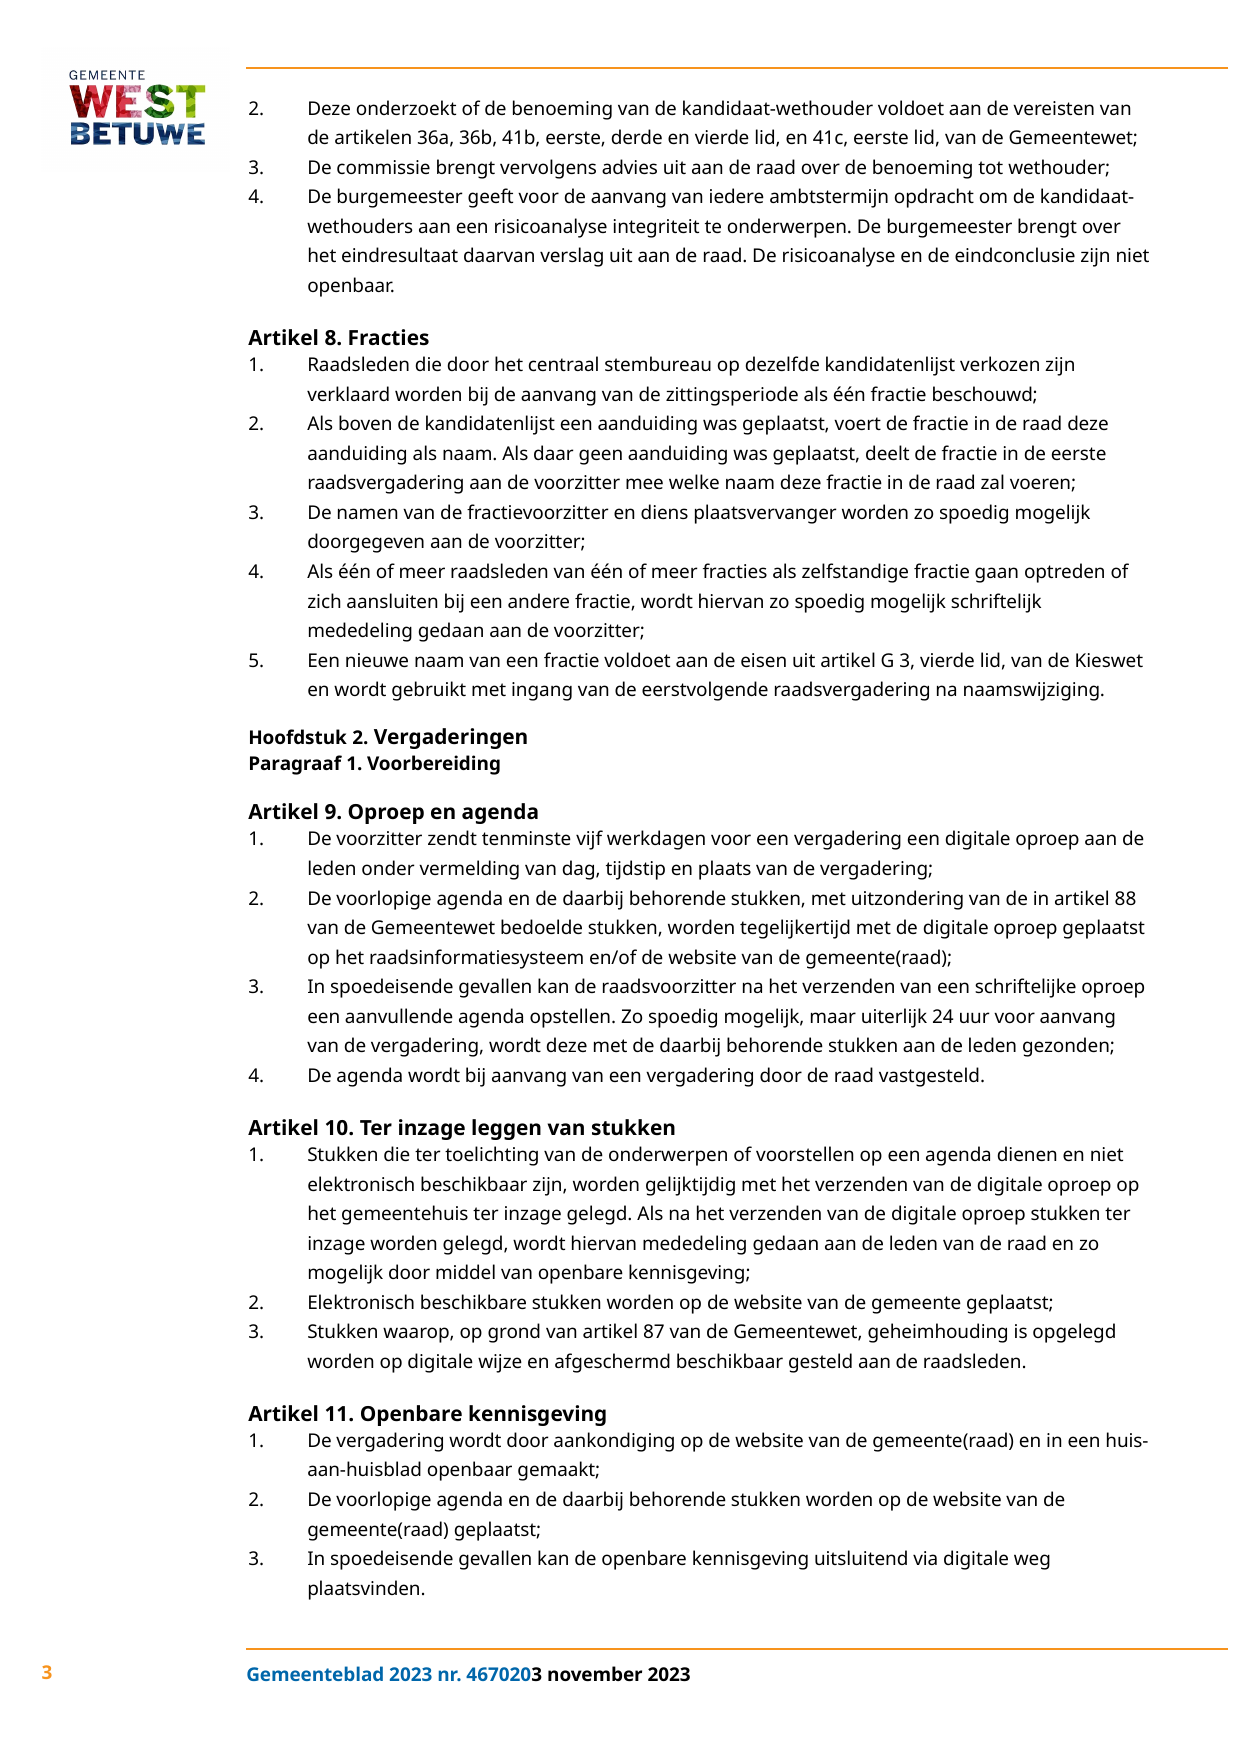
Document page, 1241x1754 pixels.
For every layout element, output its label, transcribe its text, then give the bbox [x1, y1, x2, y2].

text Paragraaf 1. Voorbereiding [248, 751, 1152, 776]
list Stukken waarop, op grond van artikel 87 van de Gemeentewet, geheimhouding is opgelegd worden op digitale wijze en afgeschermd beschikbaar gesteld aan de raadsleden. [248, 1319, 1152, 1374]
list Een nieuwe naam van een fractie voldoet aan de eisen uit artikel G 3, vierde lid, van de Kieswet en wordt gebruikt met ingang van de eerstvolgende raadsvergadering na naamswijziging. [248, 647, 1152, 702]
text Hoofdstuk 2. Vergaderingen [248, 722, 1152, 751]
list De vergadering wordt door aankondiging op de website van de gemeente(raad) en in een huis-aan-huisblad openbaar gemaakt; [248, 1427, 1152, 1482]
list De agenda wordt bij aanvang van een vergadering door de raad vastgesteld. [248, 1062, 1152, 1088]
list De voorzitter zendt tenminste vijf werkdagen voor een vergadering een digitale oproep aan de leden onder vermelding van dag, tijdstip en plaats van de vergadering; [248, 826, 1152, 881]
list In spoedeisende gevallen kan de raadsvoorzitter na het verzenden van een schriftelijke oproep een aanvullende agenda opstellen. Zo spoedig mogelijk, maar uiterlijk 24 uur voor aanvang van de vergadering, wordt deze met de daarbij behorende stukken aan de leden gezonden; [248, 973, 1152, 1058]
list Raadsleden die door het centraal stembureau op dezelfde kandidatenlijst verkozen zijn verklaard worden bij de aanvang van de zittingsperiode als één fractie beschouwd; [248, 351, 1152, 406]
list Als boven de kandidatenlijst een aanduiding was geplaatst, voert de fractie in de raad deze aanduiding als naam. Als daar geen aanduiding was geplaatst, deelt de fractie in de eerste raadsvergadering aan de voorzitter mee welke naam deze fractie in de raad zal voeren; [248, 410, 1152, 495]
list In spoedeisende gevallen kan de openbare kennisgeving uitsluitend via digitale weg plaatsvinden. [248, 1545, 1152, 1601]
list Elektronisch beschikbare stukken worden op de website van de gemeente geplaatst; [248, 1289, 1152, 1315]
text Artikel 8. Fracties [248, 323, 1152, 351]
picture [41, 47, 231, 172]
list Stukken die ter toelichting van de onderwerpen of voorstellen op een agenda dienen en niet elektronisch beschikbaar zijn, worden gelijktijdig met het verzenden van de digitale oproep op het gemeentehuis ter inzage gelegd. Als na het verzenden van de digitale oproep stukken ter inzage worden gelegd, wordt hiervan mededeling gedaan aan de leden van de raad en zo mogelijk door middel van openbare kennisgeving; [248, 1141, 1152, 1285]
list De commissie brengt vervolgens advies uit aan de raad over de benoeming tot wethouder; [248, 154, 1152, 180]
text Artikel 10. Ter inzage leggen van stukken [248, 1113, 1152, 1141]
list De namen van de fractievoorzitter en diens plaatsvervanger worden zo spoedig mogelijk doorgegeven aan de voorzitter; [248, 499, 1152, 554]
text Artikel 11. Openbare kennisgeving [248, 1399, 1152, 1427]
list De voorlopige agenda en de daarbij behorende stukken worden op de website van de gemeente(raad) geplaatst; [248, 1486, 1152, 1542]
list De voorlopige agenda en de daarbij behorende stukken, met uitzondering van de in artikel 88 van de Gemeentewet bedoelde stukken, worden tegelijkertijd met de digitale oproep geplaatst op het raadsinformatiesysteem en/of de website van de gemeente(raad); [248, 885, 1152, 970]
list Deze onderzoekt of de benoeming van de kandidaat-wethouder voldoet aan de vereisten van de artikelen 36a, 36b, 41b, eerste, derde en vierde lid, en 41c, eerste lid, van de Gemeentewet; [248, 95, 1152, 150]
text Artikel 9. Oproep en agenda [248, 797, 1152, 826]
list De burgemeester geeft voor de aanvang van iedere ambtstermijn opdracht om de kandidaat-wethouders aan een risicoanalyse integriteit te onderwerpen. De burgemeester brengt over het eindresultaat daarvan verslag uit aan de raad. De risicoanalyse en de eindconclusie zijn niet openbaar. [248, 183, 1152, 298]
list Als één of meer raadsleden van één of meer fracties als zelfstandige fractie gaan optreden of zich aansluiten bij een andere fractie, wordt hiervan zo spoedig mogelijk schriftelijk mededeling gedaan aan de voorzitter; [248, 558, 1152, 643]
